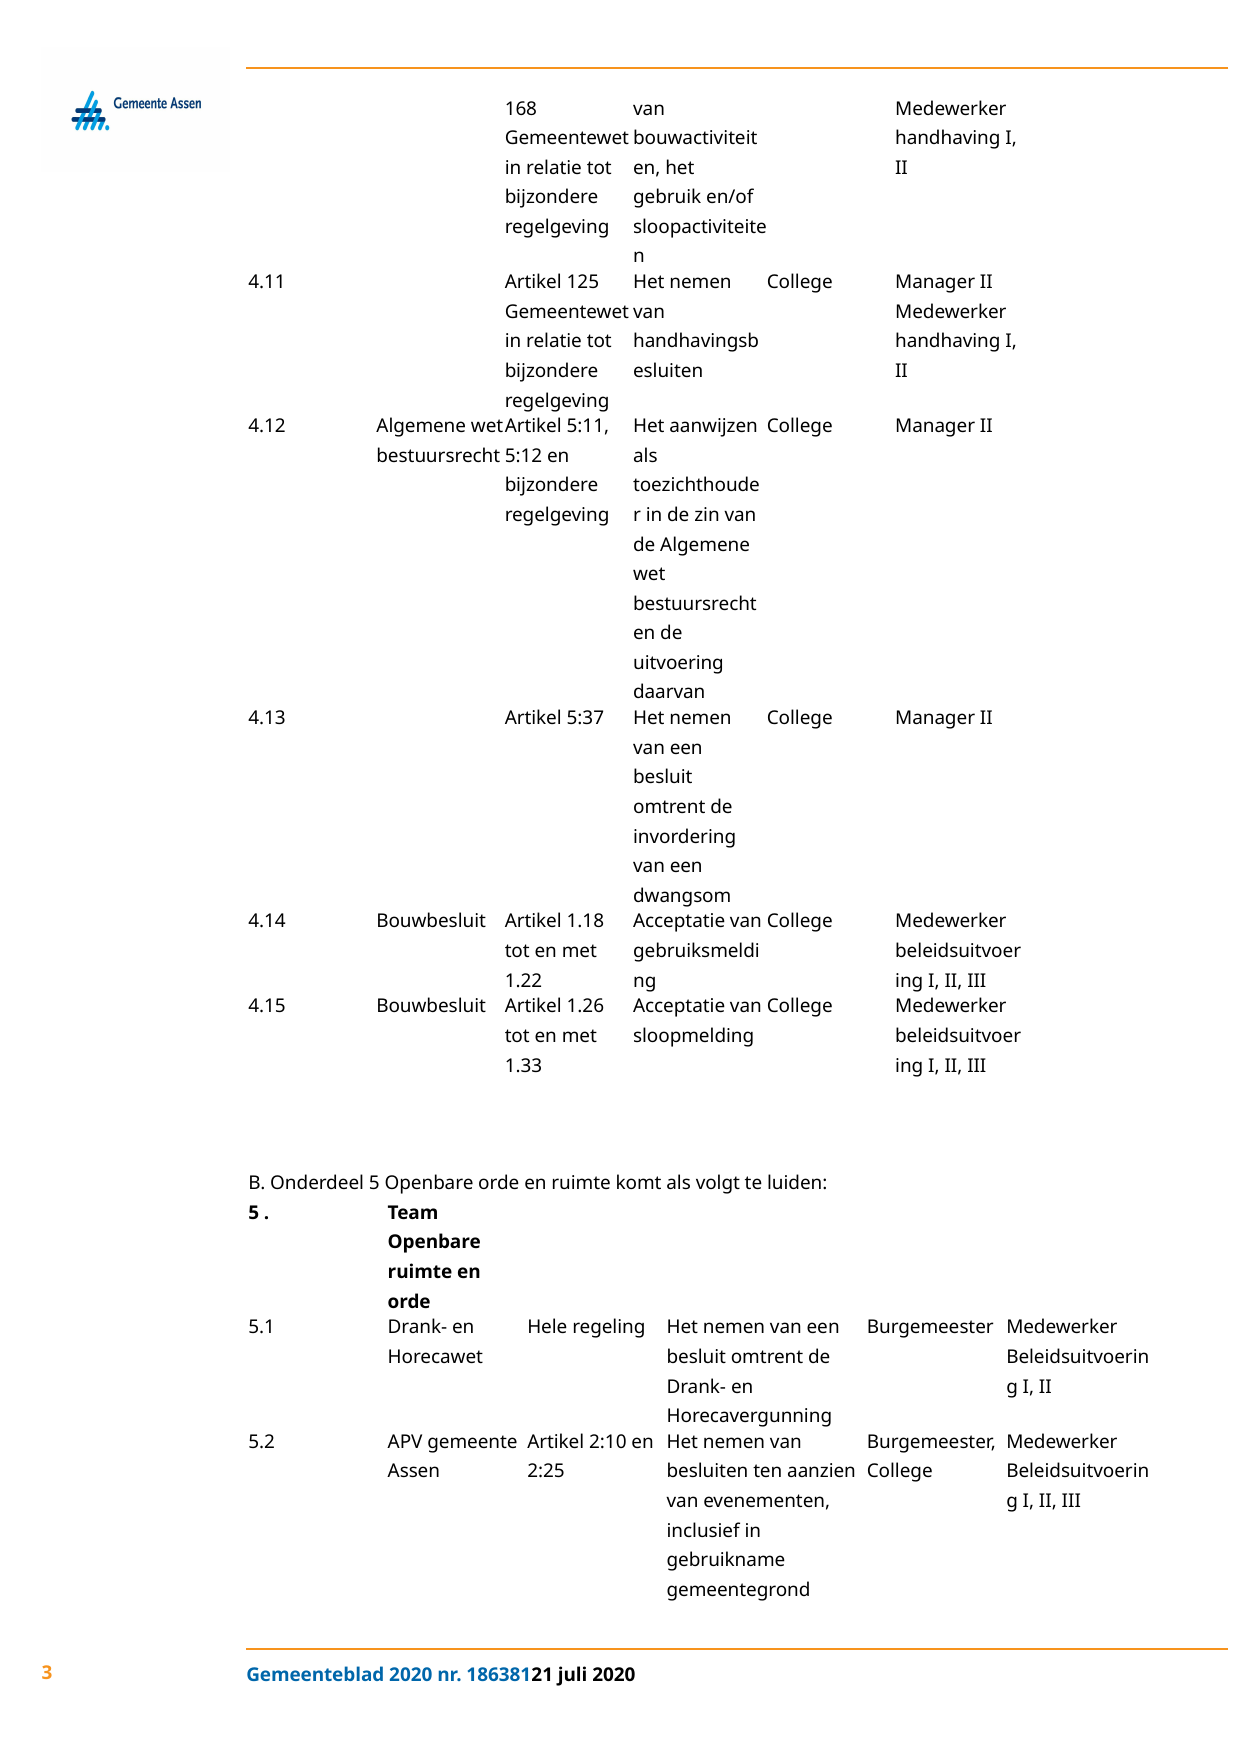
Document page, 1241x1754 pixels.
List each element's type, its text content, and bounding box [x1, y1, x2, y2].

table_cell College [767, 908, 895, 993]
table_cell College [767, 413, 895, 704]
table_cell Het nemen van besluiten ten aanzien van evenementen, inclusief in gebruikname gemeentegrond [666, 1428, 867, 1602]
table_cell Acceptatie van gebruiksmelding [633, 908, 767, 993]
table_cell Manager II [895, 705, 1023, 908]
table_cell [1023, 413, 1152, 704]
table_cell Algemene wet bestuursrecht [376, 413, 504, 704]
table_header [867, 1199, 1006, 1314]
table_header [527, 1199, 666, 1314]
table_cell 4.11 [248, 269, 376, 412]
table_cell Het nemen van handhavingsbesluiten [633, 269, 767, 412]
table_cell 5.1 [248, 1314, 387, 1428]
table_cell 4.15 [248, 993, 376, 1077]
table_cell Medewerker handhaving I, II [895, 95, 1023, 268]
table_cell [376, 269, 504, 412]
table_cell Medewerker Beleidsuitvoering I, II, III [1006, 1428, 1152, 1602]
table_cell van bouwactiviteiten, het gebruik en/of sloopactiviteiten [633, 95, 767, 268]
table_cell 168 Gemeentewet in relatie tot bijzondere regelgeving [505, 95, 633, 268]
table_cell College [767, 269, 895, 412]
table_cell Drank- en Horecawet [388, 1314, 527, 1428]
table_cell Medewerker beleidsuitvoering I, II, III [895, 908, 1023, 993]
table_cell Acceptatie van sloopmelding [633, 993, 767, 1077]
table_cell Hele regeling [527, 1314, 666, 1428]
table_cell Burgemeester, College [867, 1428, 1006, 1602]
picture [41, 47, 231, 172]
table_cell Artikel 1.26 tot en met 1.33 [505, 993, 633, 1077]
table_cell College [767, 993, 895, 1077]
table_cell [767, 95, 895, 268]
table_cell [1023, 993, 1152, 1077]
table_cell Artikel 1.18 tot en met 1.22 [505, 908, 633, 993]
table_cell Manager II Medewerker handhaving I, II [895, 269, 1023, 412]
table_cell [1023, 95, 1152, 268]
table_cell [248, 95, 376, 268]
table_cell Bouwbesluit [376, 908, 504, 993]
table_cell 4.12 [248, 413, 376, 704]
table_cell Het aanwijzen als toezichthouder in de zin van de Algemene wet bestuursrecht en de uitvoering daarvan [633, 413, 767, 704]
table_cell [1023, 908, 1152, 993]
table_cell [376, 705, 504, 908]
table_cell 4.14 [248, 908, 376, 993]
table_cell Het nemen van een besluit omtrent de Drank- en Horecavergunning [666, 1314, 867, 1428]
table_cell [376, 95, 504, 268]
table_cell Burgemeester [867, 1314, 1006, 1428]
table_header 5 . [248, 1199, 387, 1314]
table_header [666, 1199, 867, 1314]
table_cell Medewerker Beleidsuitvoering I, II [1006, 1314, 1152, 1428]
table_cell Artikel 2:10 en 2:25 [527, 1428, 666, 1602]
table_cell [1023, 705, 1152, 908]
text B. Onderdeel 5 Openbare orde en ruimte komt als volgt te luiden: [248, 1169, 1152, 1195]
table_cell Medewerker beleidsuitvoering I, II, III [895, 993, 1023, 1077]
table_cell Het nemen van een besluit omtrent de invordering van een dwangsom [633, 705, 767, 908]
table_cell Bouwbesluit [376, 993, 504, 1077]
table_header [1006, 1199, 1152, 1314]
table_header Team Openbare ruimte en orde [388, 1199, 527, 1314]
table_cell Artikel 125 Gemeentewet in relatie tot bijzondere regelgeving [505, 269, 633, 412]
table_cell 5.2 [248, 1428, 387, 1602]
table_cell Artikel 5:37 [505, 705, 633, 908]
table_cell Artikel 5:11, 5:12 en bijzondere regelgeving [505, 413, 633, 704]
table_cell [1023, 269, 1152, 412]
table_cell Manager II [895, 413, 1023, 704]
table_cell College [767, 705, 895, 908]
table_cell APV gemeente Assen [388, 1428, 527, 1602]
table_cell 4.13 [248, 705, 376, 908]
